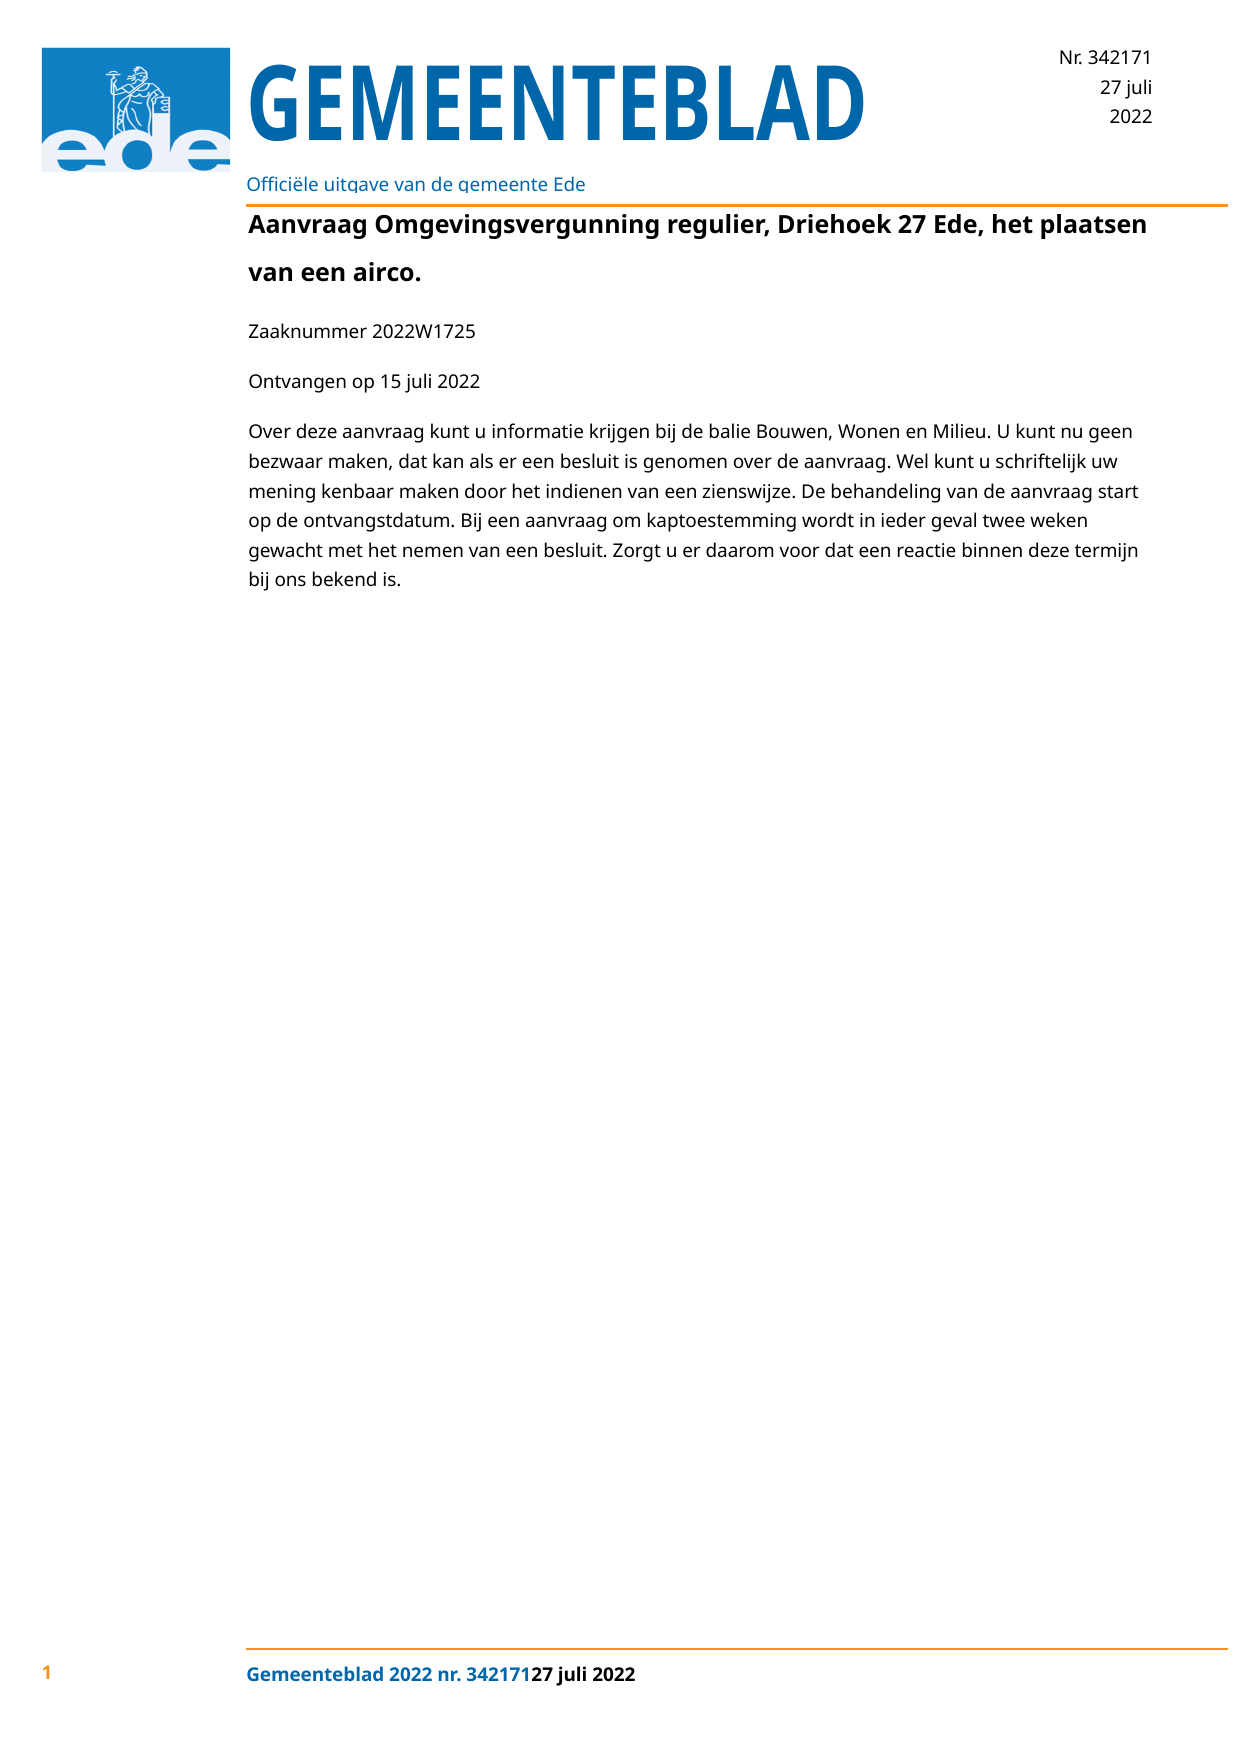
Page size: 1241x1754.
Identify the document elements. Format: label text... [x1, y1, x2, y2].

text Over deze aanvraag kunt u informatie krijgen bij de balie Bouwen, Wonen en Milieu. U kunt nu geen bezwaar maken, dat kan als er een besluit is genomen over de aanvraag. Wel kunt u schriftelijk uw mening kenbaar maken door het indienen van een zienswijze. De behandeling van de aanvraag start op de ontvangstdatum. Bij een aanvraag om kaptoestemming wordt in ieder geval twee weken gewacht met het nemen van een besluit. Zorgt u er daarom voor dat een reactie binnen deze termijn bij ons bekend is. [248, 419, 1152, 592]
picture [41, 47, 231, 172]
text Aanvraag Omgevingsvergunning regulier, Driehoek 27 Ede, het plaatsen van een airco. [248, 207, 1152, 288]
text Zaaknummer 2022W1725 [248, 318, 1152, 344]
text Ontvangen op 15 juli 2022 [248, 368, 1152, 394]
